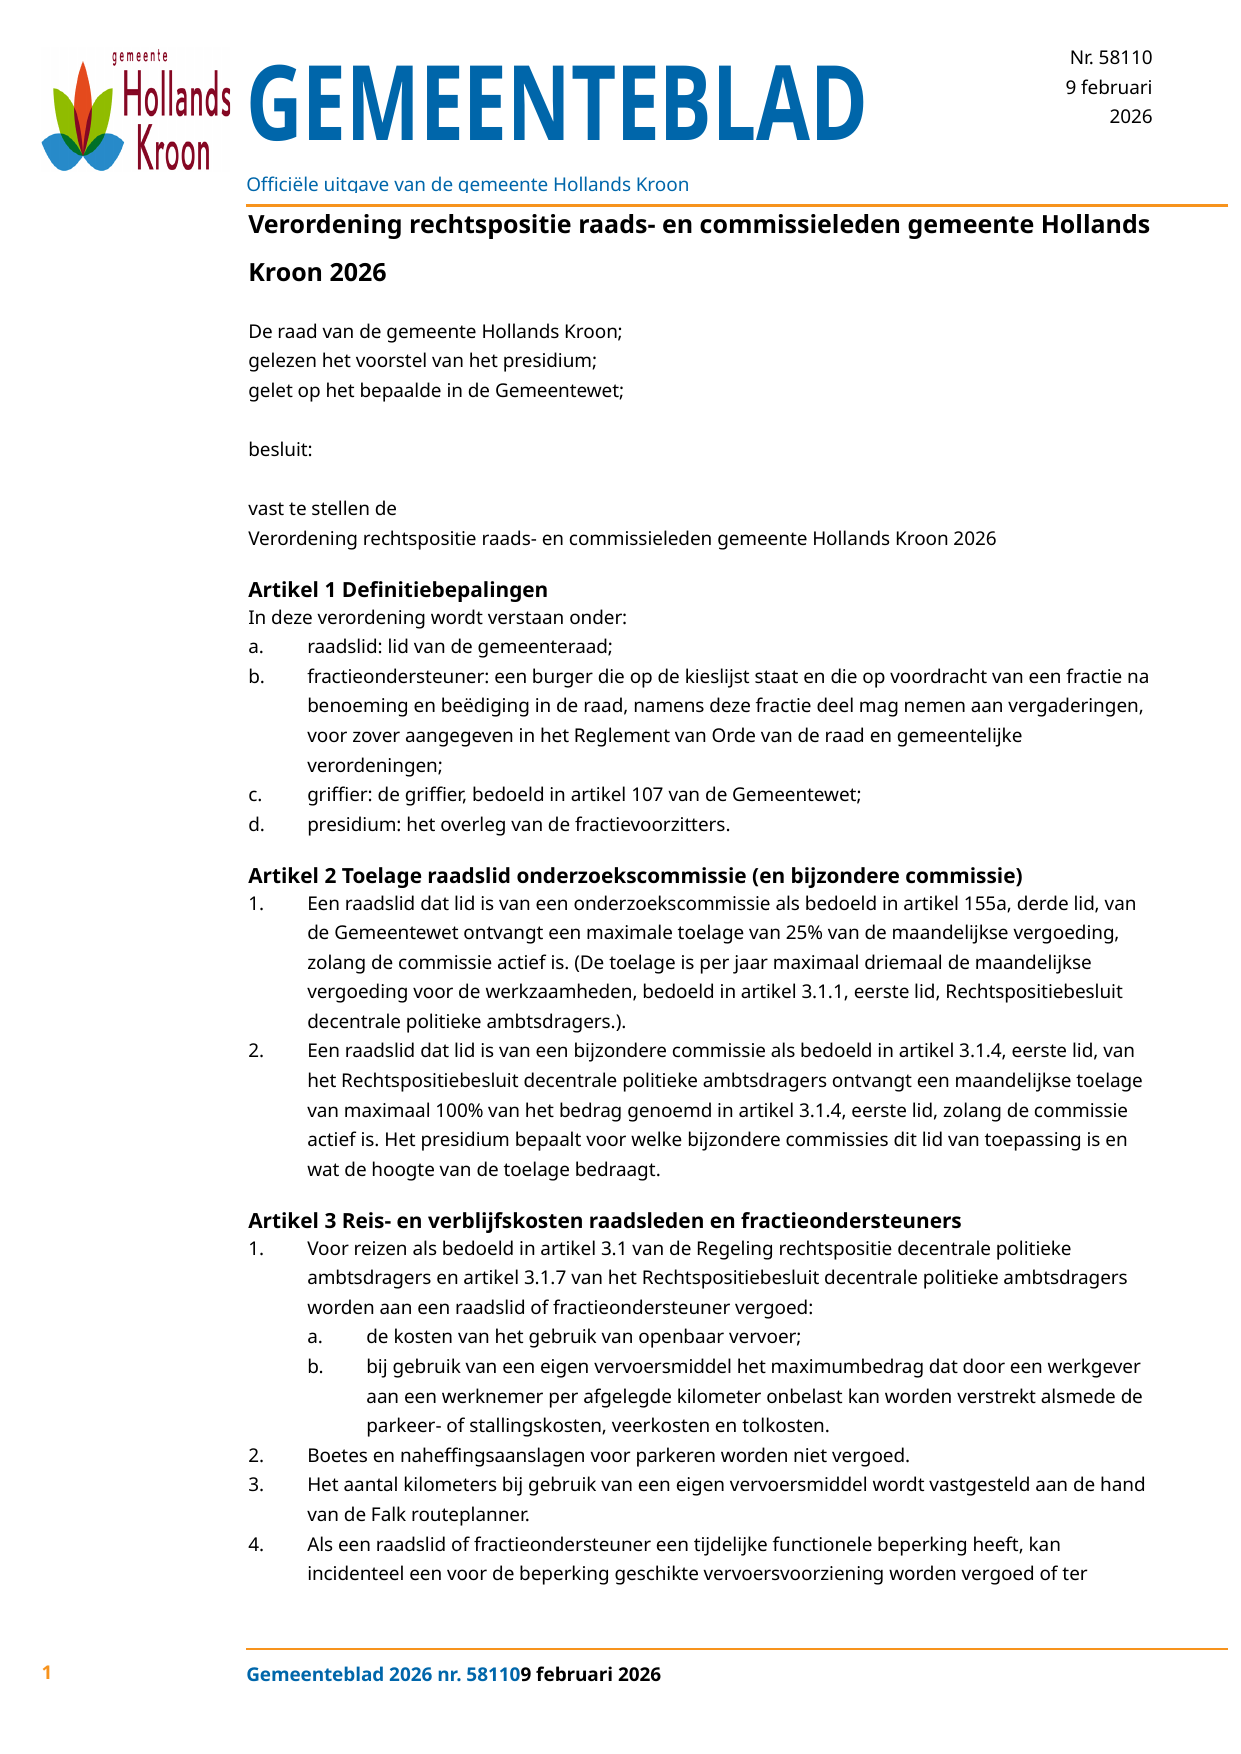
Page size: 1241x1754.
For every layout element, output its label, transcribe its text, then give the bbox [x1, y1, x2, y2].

list de kosten van het gebruik van openbaar vervoer; [307, 1324, 1152, 1349]
list raadslid: lid van de gemeenteraad; [248, 633, 1152, 659]
list Boetes en naheffingsaanslagen voor parkeren worden niet vergoed. [248, 1442, 1152, 1468]
text Artikel 3 Reis- en verblijfskosten raadsleden en fractieondersteuners [248, 1206, 1152, 1235]
list presidium: het overleg van de fractievoorzitters. [248, 811, 1152, 837]
text In deze verordening wordt verstaan onder: [248, 604, 1152, 629]
text Artikel 1 Definitiebepalingen [248, 575, 1152, 604]
list Het aantal kilometers bij gebruik van een eigen vervoersmiddel wordt vastgesteld aan de hand van de Falk routeplanner. [248, 1472, 1152, 1527]
text besluit: [248, 436, 1152, 462]
text Verordening rechtspositie raads- en commissieleden gemeente Hollands Kroon 2026 [248, 207, 1152, 288]
list bij gebruik van een eigen vervoersmiddel het maximumbedrag dat door een werkgever aan een werknemer per afgelegde kilometer onbelast kan worden verstrekt alsmede de parkeer- of stallingskosten, veerkosten en tolkosten. [307, 1353, 1152, 1438]
text gelet op het bepaalde in de Gemeentewet; [248, 377, 1152, 403]
text gelezen het voorstel van het presidium; [248, 347, 1152, 373]
text Verordening rechtspositie raads- en commissieleden gemeente Hollands Kroon 2026 [248, 525, 1152, 551]
list Voor reizen als bedoeld in artikel 3.1 van de Regeling rechtspositie decentrale politieke ambtsdragers en artikel 3.1.7 van het Rechtspositiebesluit decentrale politieke ambtsdragers worden aan een raadslid of fractieondersteuner vergoed: [248, 1235, 1152, 1320]
list fractieondersteuner: een burger die op de kieslijst staat en die op voordracht van een fractie na benoeming en beëdiging in de raad, namens deze fractie deel mag nemen aan vergaderingen, voor zover aangegeven in het Reglement van Orde van de raad en gemeentelijke verordeningen; [248, 663, 1152, 777]
text vast te stellen de [248, 495, 1152, 521]
list Als een raadslid of fractieondersteuner een tijdelijke functionele beperking heeft, kan incidenteel een voor de beperking geschikte vervoersvoorziening worden vergoed of ter [248, 1531, 1152, 1586]
text Artikel 2 Toelage raadslid onderzoekscommissie (en bijzondere commissie) [248, 861, 1152, 890]
list Een raadslid dat lid is van een bijzondere commissie als bedoeld in artikel 3.1.4, eerste lid, van het Rechtspositiebesluit decentrale politieke ambtsdragers ontvangt een maandelijkse toelage van maximaal 100% van het bedrag genoemd in artikel 3.1.4, eerste lid, zolang de commissie actief is. Het presidium bepaalt voor welke bijzondere commissies dit lid van toepassing is en wat de hoogte van de toelage bedraagt. [248, 1038, 1152, 1182]
list griffier: de griffier, bedoeld in artikel 107 van de Gemeentewet; [248, 781, 1152, 807]
text De raad van de gemeente Hollands Kroon; [248, 318, 1152, 344]
picture [41, 47, 231, 172]
list Een raadslid dat lid is van een onderzoekscommissie als bedoeld in artikel 155a, derde lid, van de Gemeentewet ontvangt een maximale toelage van 25% van de maandelijkse vergoeding, zolang de commissie actief is. (De toelage is per jaar maximaal driemaal de maandelijkse vergoeding voor de werkzaamheden, bedoeld in artikel 3.1.1, eerste lid, Rechtspositiebesluit decentrale politieke ambtsdragers.). [248, 890, 1152, 1034]
